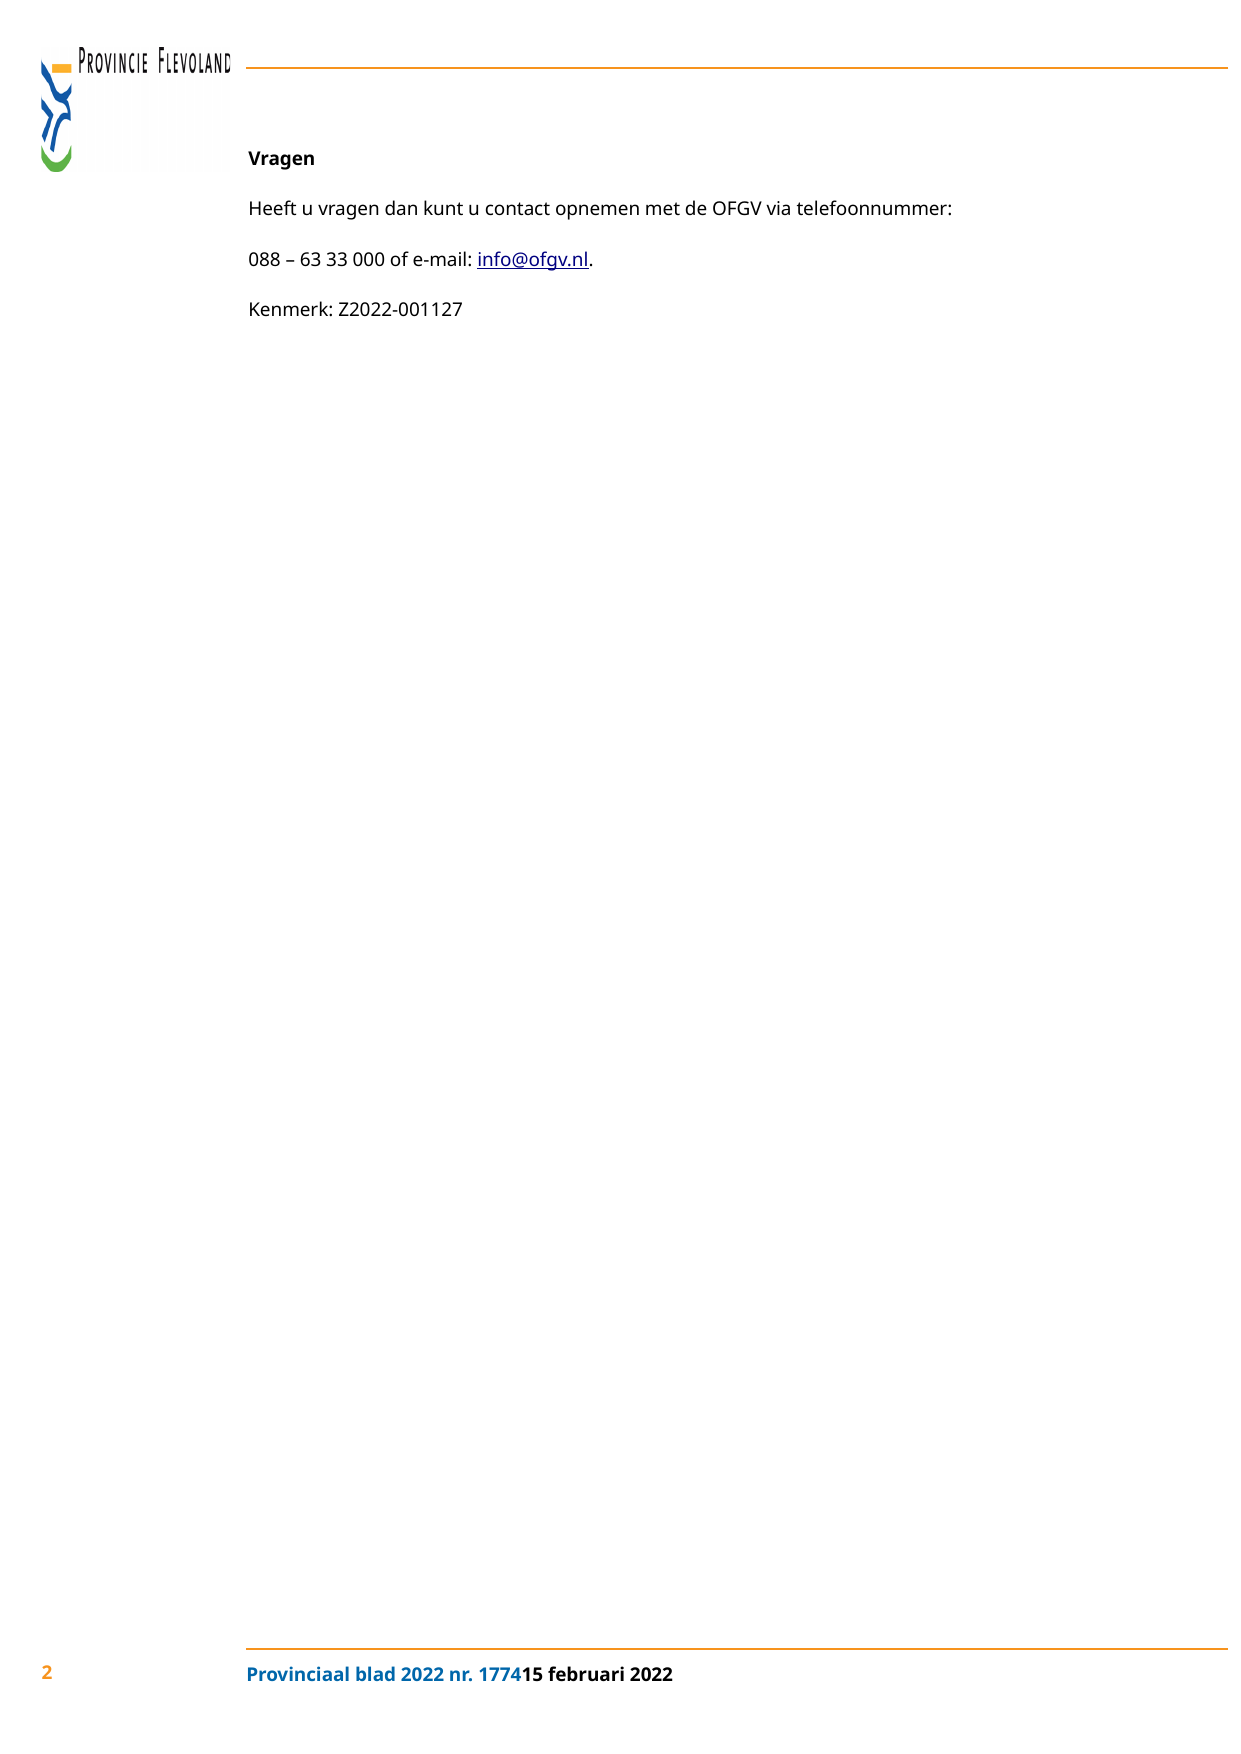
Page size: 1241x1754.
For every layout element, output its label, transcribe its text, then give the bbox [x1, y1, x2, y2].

text Vragen [248, 145, 1152, 171]
picture [41, 47, 231, 172]
text Kenmerk: Z2022-001127 [248, 296, 1152, 322]
text 088 – 63 33 000 of e-mail: info@ofgv.nl. [248, 246, 1152, 272]
text Heeft u vragen dan kunt u contact opnemen met de OFGV via telefoonnummer: [248, 196, 1152, 221]
